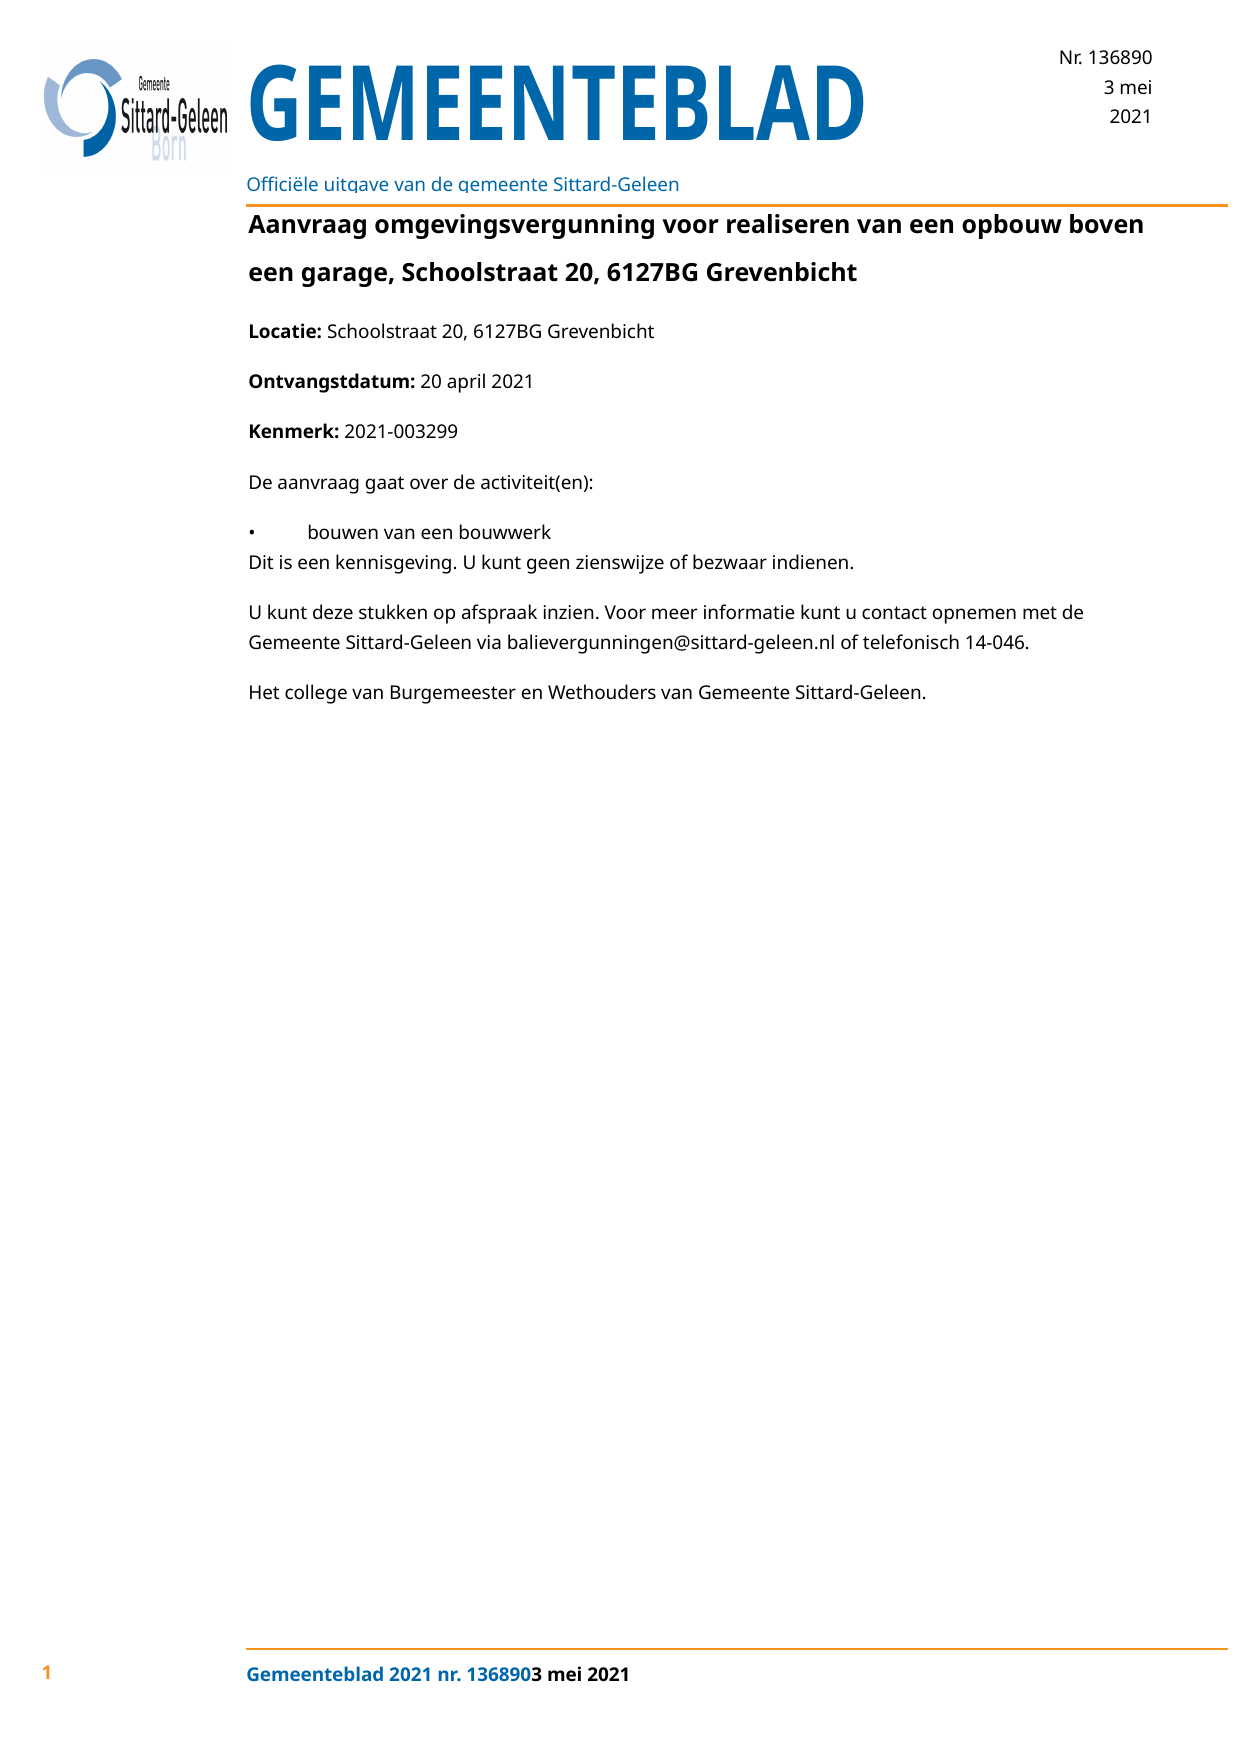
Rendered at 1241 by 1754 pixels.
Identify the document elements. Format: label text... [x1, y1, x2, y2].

text Aanvraag omgevingsvergunning voor realiseren van een opbouw boven een garage, Schoolstraat 20, 6127BG Grevenbicht [248, 207, 1152, 288]
picture [41, 47, 231, 172]
text U kunt deze stukken op afspraak inzien. Voor meer informatie kunt u contact opnemen met de Gemeente Sittard-Geleen via balievergunningen@sittard-geleen.nl of telefonisch 14-046. [248, 599, 1152, 655]
text Locatie: Schoolstraat 20, 6127BG Grevenbicht [248, 318, 1152, 344]
text Dit is een kennisgeving. U kunt geen zienswijze of bezwaar indienen. [248, 549, 1152, 575]
text Ontvangstdatum: 20 april 2021 [248, 368, 1152, 394]
text Kenmerk: 2021-003299 [248, 419, 1152, 444]
text Het college van Burgemeester en Wethouders van Gemeente Sittard-Geleen. [248, 679, 1152, 705]
list bouwen van een bouwwerk [248, 519, 1152, 545]
text De aanvraag gaat over de activiteit(en): [248, 469, 1152, 495]
